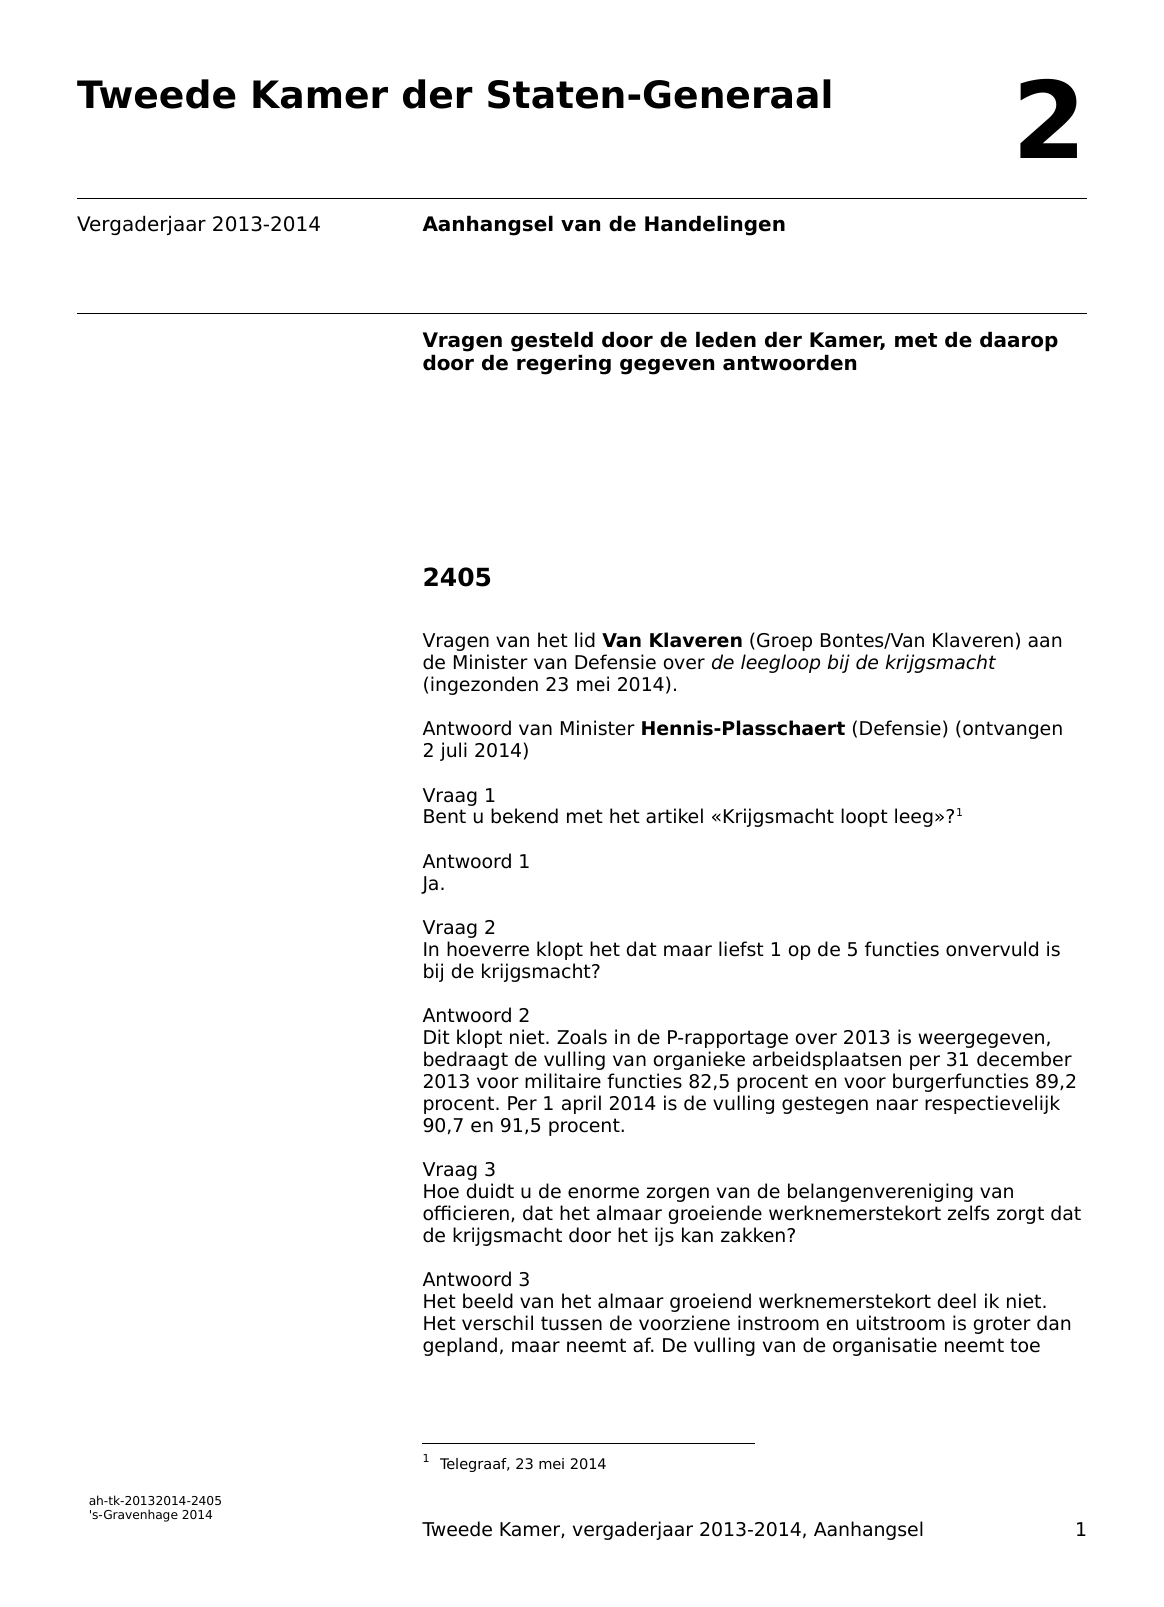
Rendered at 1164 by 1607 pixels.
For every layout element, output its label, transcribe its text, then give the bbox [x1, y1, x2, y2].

text Het beeld van het almaar groeiend werknemerstekort deel ik niet. Het verschil tussen de voorziene instroom en uitstroom is groter dan gepland, maar neemt af. De vulling van de organisatie neemt toe [422, 1291, 1087, 1357]
text Vraag 1 [422, 784, 1087, 806]
text Antwoord 3 [422, 1269, 1087, 1291]
text Hoe duidt u de enorme zorgen van de belangenvereniging van officieren, dat het almaar groeiende werknemerstekort zelfs zorgt dat de krijgsmacht door het ijs kan zakken? [422, 1181, 1087, 1247]
text Telegraaf, 23 mei 2014 [422, 1452, 1087, 1474]
table_header 2 [886, 59, 1087, 198]
text 2405 [422, 563, 1087, 592]
table_header Tweede Kamer der Staten-Generaal [77, 59, 886, 198]
table_cell Vragen gesteld door de leden der Kamer, met de daarop door de regering gegeven antwoorden [422, 314, 1087, 375]
table_cell Aanhangsel van de Handelingen [422, 199, 1087, 313]
text Antwoord 1 [422, 851, 1087, 873]
text Vragen van het lid Van Klaveren (Groep Bontes/Van Klaveren) aan de Minister van Defensie over de leegloop bij de krijgsmacht (ingezonden 23 mei 2014). [422, 630, 1087, 696]
text 's-Gravenhage 2014 [88, 1508, 323, 1522]
table_cell Vergaderjaar 2013-2014 [77, 199, 422, 313]
text Ja. [422, 873, 1087, 894]
text Antwoord van Minister Hennis-Plasschaert (Defensie) (ontvangen 2 juli 2014) [422, 718, 1087, 762]
text Bent u bekend met het artikel «Krijgsmacht loopt leeg»? [422, 806, 1087, 828]
text Antwoord 2 [422, 1005, 1087, 1027]
text Vraag 2 [422, 917, 1087, 939]
text ah-tk-20132014-2405 [88, 1494, 323, 1508]
text Vraag 3 [422, 1159, 1087, 1181]
text In hoeverre klopt het dat maar liefst 1 op de 5 functies onvervuld is bij de krijgsmacht? [422, 939, 1087, 983]
table_cell [77, 314, 422, 375]
text Dit klopt niet. Zoals in de P-rapportage over 2013 is weergegeven, bedraagt de vulling van organieke arbeidsplaatsen per 31 december 2013 voor militaire functies 82,5 procent en voor burgerfuncties 89,2 procent. Per 1 april 2014 is de vulling gestegen naar respectievelijk 90,7 en 91,5 procent. [422, 1027, 1087, 1137]
